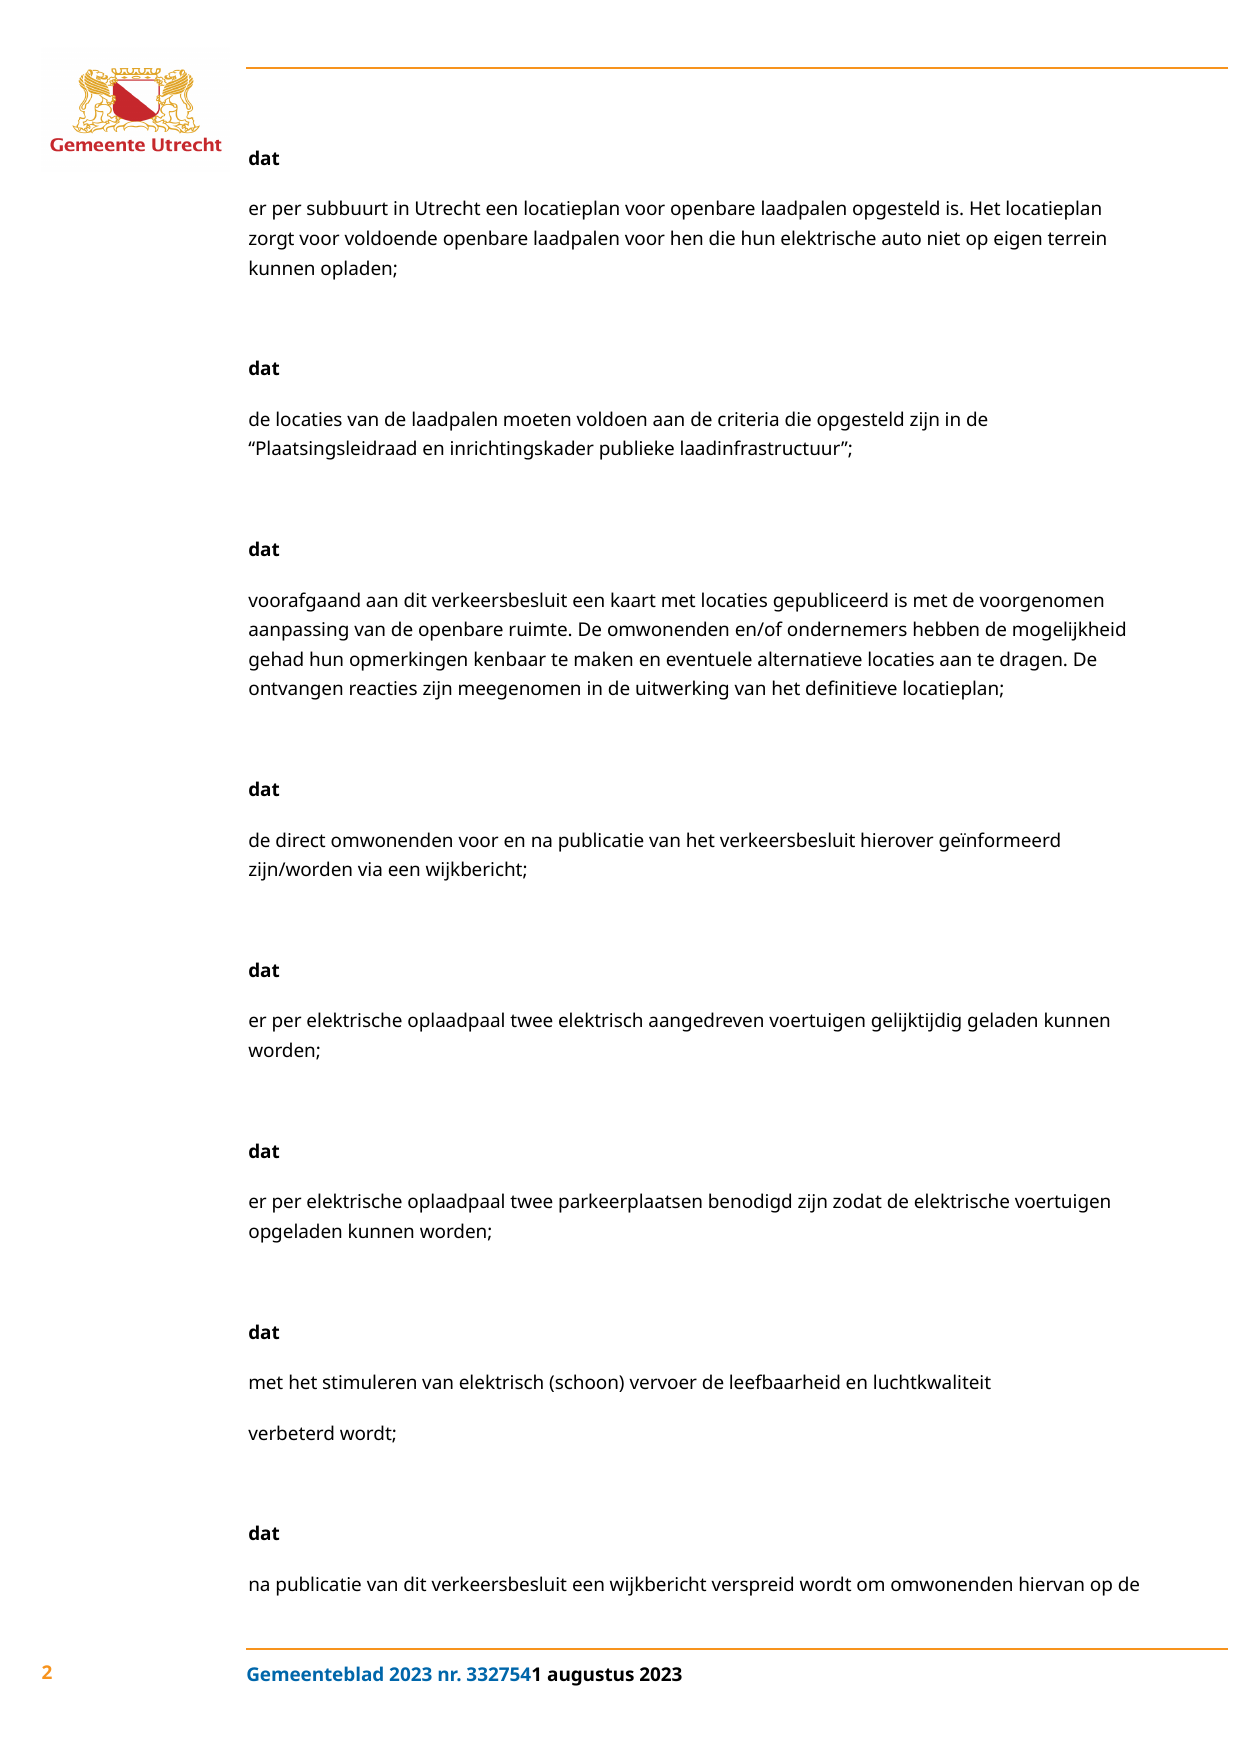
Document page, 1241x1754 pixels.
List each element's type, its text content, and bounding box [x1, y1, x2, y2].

text dat [248, 1138, 1152, 1164]
text dat [248, 536, 1152, 562]
text met het stimuleren van elektrisch (schoon) vervoer de leefbaarheid en luchtkwaliteit [248, 1369, 1152, 1395]
text er per elektrische oplaadpaal twee elektrisch aangedreven voertuigen gelijktijdig geladen kunnen worden; [248, 1008, 1152, 1063]
text de locaties van de laadpalen moeten voldoen aan de criteria die opgesteld zijn in de “Plaatsingsleidraad en inrichtingskader publieke laadinfrastructuur”; [248, 406, 1152, 461]
text na publicatie van dit verkeersbesluit een wijkbericht verspreid wordt om omwonenden hiervan op de [248, 1571, 1152, 1597]
text dat [248, 957, 1152, 983]
picture [41, 47, 231, 172]
text voorafgaand aan dit verkeersbesluit een kaart met locaties gepubliceerd is met de voorgenomen aanpassing van de openbare ruimte. De omwonenden en/of ondernemers hebben de mogelijkheid gehad hun opmerkingen kenbaar te maken en eventuele alternatieve locaties aan te dragen. De ontvangen reacties zijn meegenomen in de uitwerking van het definitieve locatieplan; [248, 587, 1152, 701]
text dat [248, 1521, 1152, 1546]
text de direct omwonenden voor en na publicatie van het verkeersbesluit hierover geïnformeerd zijn/worden via een wijkbericht; [248, 827, 1152, 882]
text dat [248, 1319, 1152, 1345]
text dat [248, 356, 1152, 381]
text dat [248, 145, 1152, 171]
text dat [248, 776, 1152, 802]
text verbeterd wordt; [248, 1420, 1152, 1446]
text er per elektrische oplaadpaal twee parkeerplaatsen benodigd zijn zodat de elektrische voertuigen opgeladen kunnen worden; [248, 1188, 1152, 1244]
text er per subbuurt in Utrecht een locatieplan voor openbare laadpalen opgesteld is. Het locatieplan zorgt voor voldoende openbare laadpalen voor hen die hun elektrische auto niet op eigen terrein kunnen opladen; [248, 196, 1152, 281]
